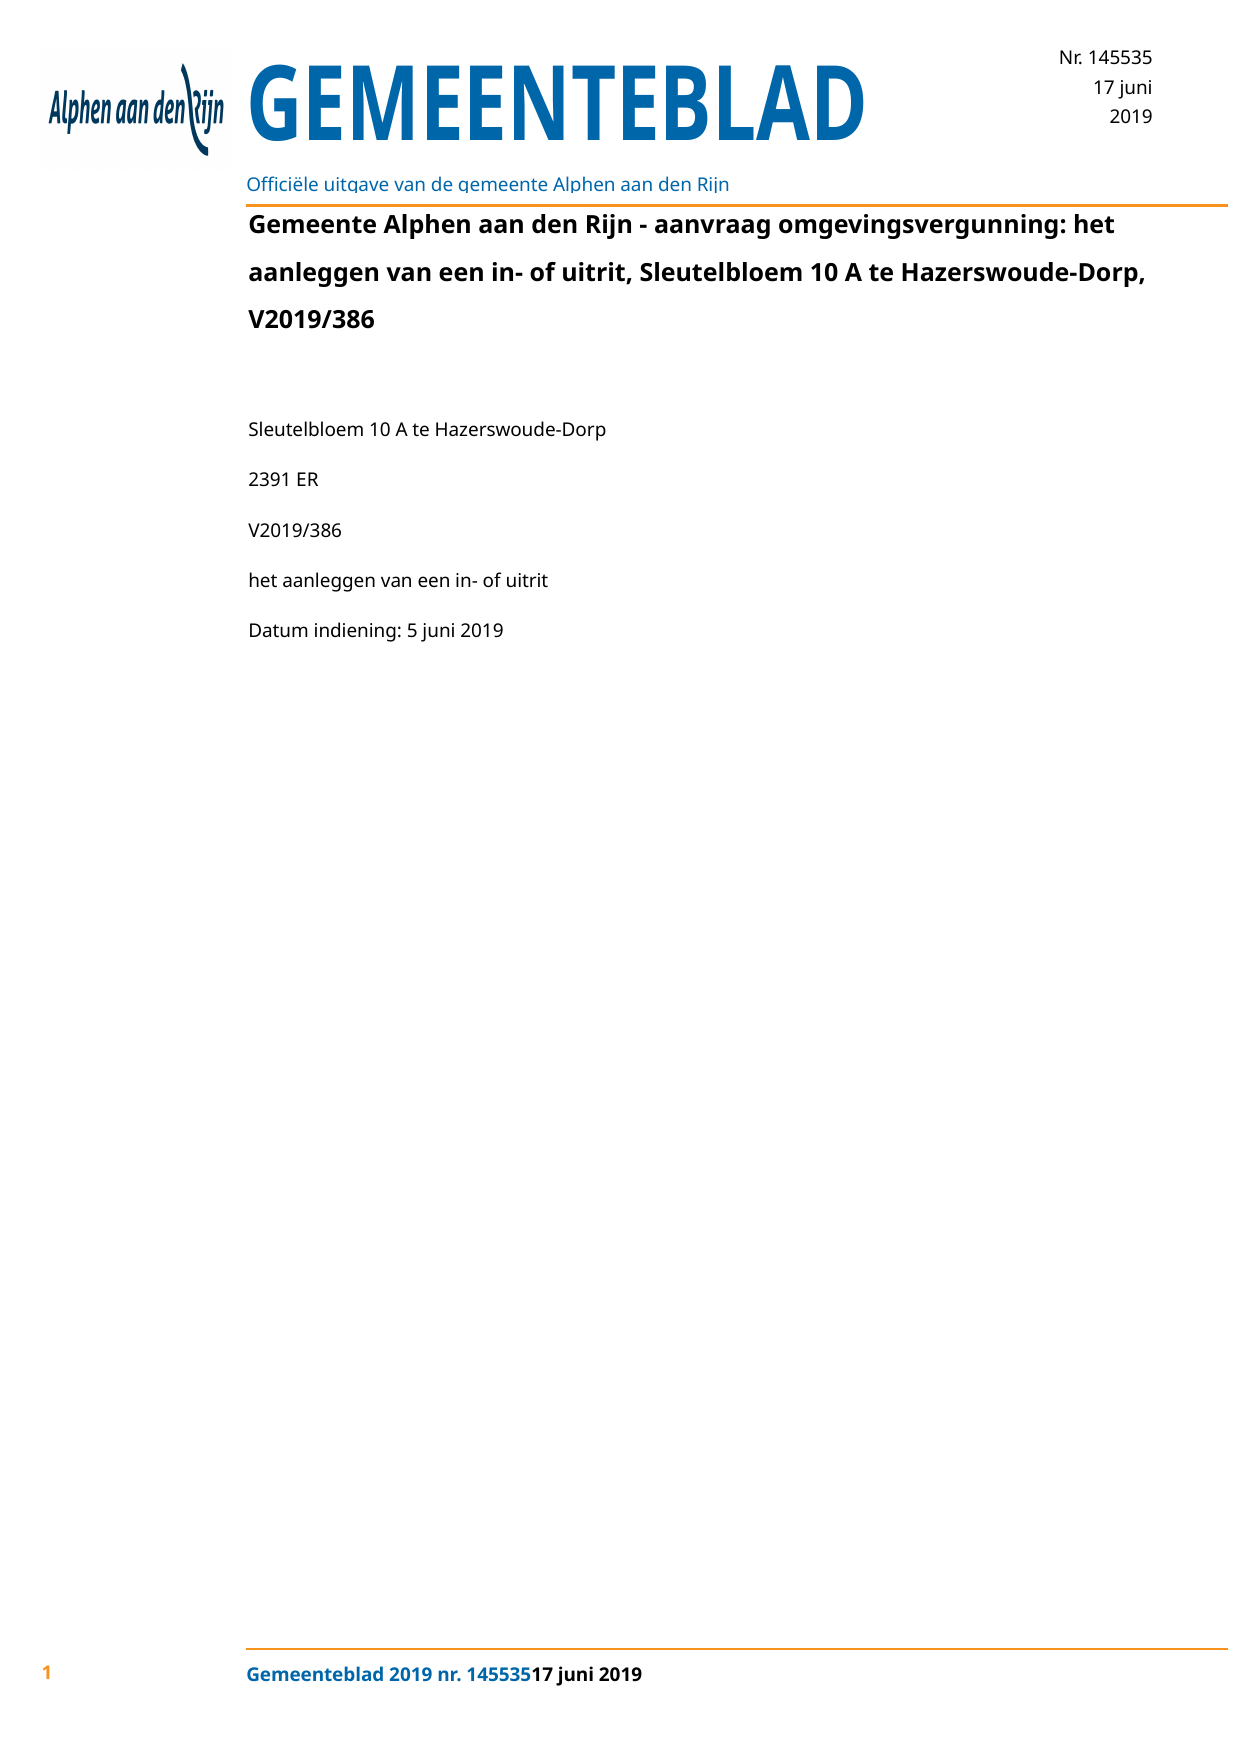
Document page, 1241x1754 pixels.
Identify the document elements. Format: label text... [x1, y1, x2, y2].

text Gemeente Alphen aan den Rijn - aanvraag omgevingsvergunning: het aanleggen van een in- of uitrit, Sleutelbloem 10 A te Hazerswoude-Dorp, V2019/386 [248, 207, 1152, 336]
text Datum indiening: 5 juni 2019 [248, 618, 1152, 643]
text V2019/386 [248, 517, 1152, 542]
text 2391 ER [248, 466, 1152, 492]
text het aanleggen van een in- of uitrit [248, 567, 1152, 593]
text Sleutelbloem 10 A te Hazerswoude-Dorp [248, 416, 1152, 442]
picture [41, 47, 231, 172]
